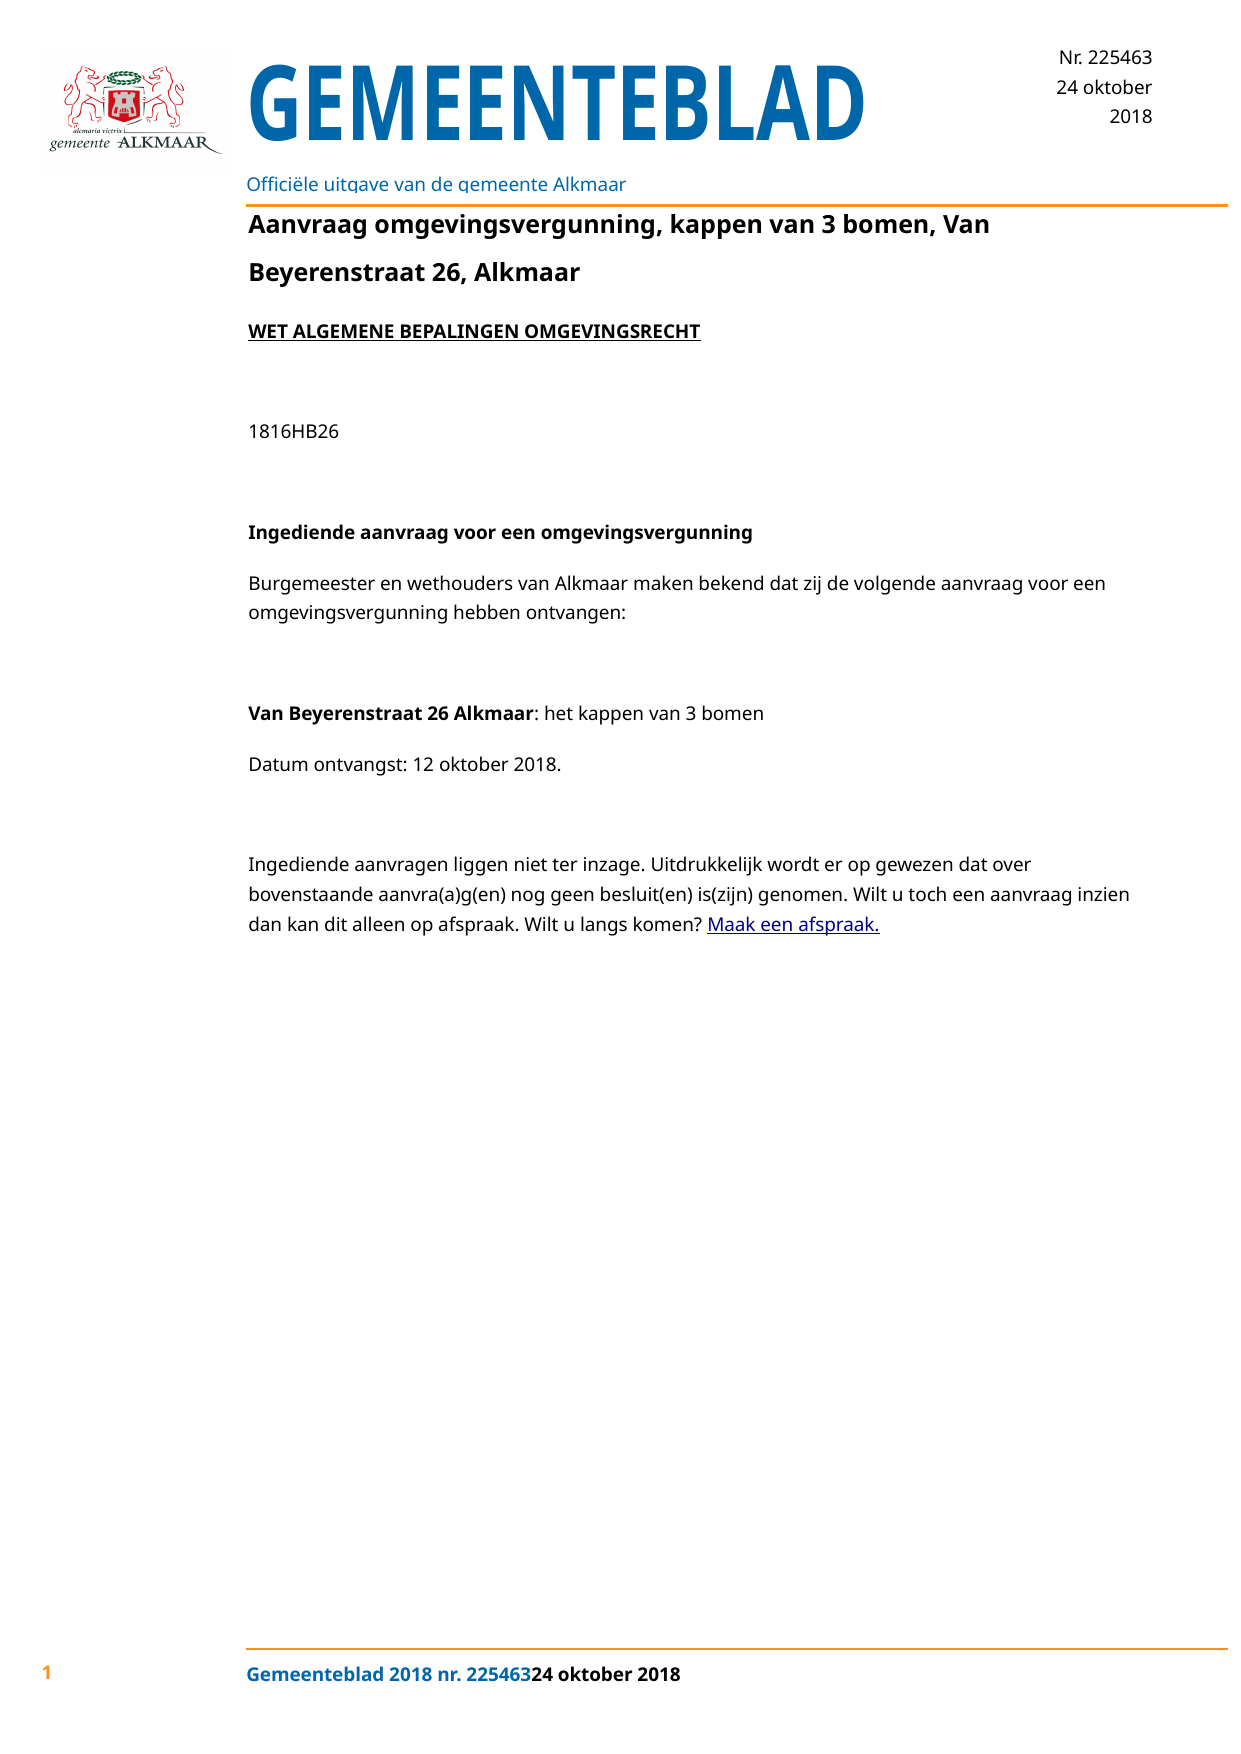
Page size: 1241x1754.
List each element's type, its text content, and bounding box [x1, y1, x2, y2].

text Van Beyerenstraat 26 Alkmaar: het kappen van 3 bomen [248, 700, 1152, 726]
text Aanvraag omgevingsvergunning, kappen van 3 bomen, Van Beyerenstraat 26, Alkmaar [248, 207, 1152, 288]
text Ingediende aanvraag voor een omgevingsvergunning [248, 519, 1152, 545]
text WET ALGEMENE BEPALINGEN OMGEVINGSRECHT [248, 318, 1152, 344]
text Ingediende aanvragen liggen niet ter inzage. Uitdrukkelijk wordt er op gewezen dat over bovenstaande aanvra(a)g(en) nog geen besluit(en) is(zijn) genomen. Wilt u toch een aanvraag inzien dan kan dit alleen op afspraak. Wilt u langs komen? Maak een afspraak. [248, 852, 1152, 937]
text 1816HB26 [248, 419, 1152, 444]
text Datum ontvangst: 12 oktober 2018. [248, 751, 1152, 777]
text Burgemeester en wethouders van Alkmaar maken bekend dat zij de volgende aanvraag voor een omgevingsvergunning hebben ontvangen: [248, 570, 1152, 625]
picture [41, 47, 231, 172]
